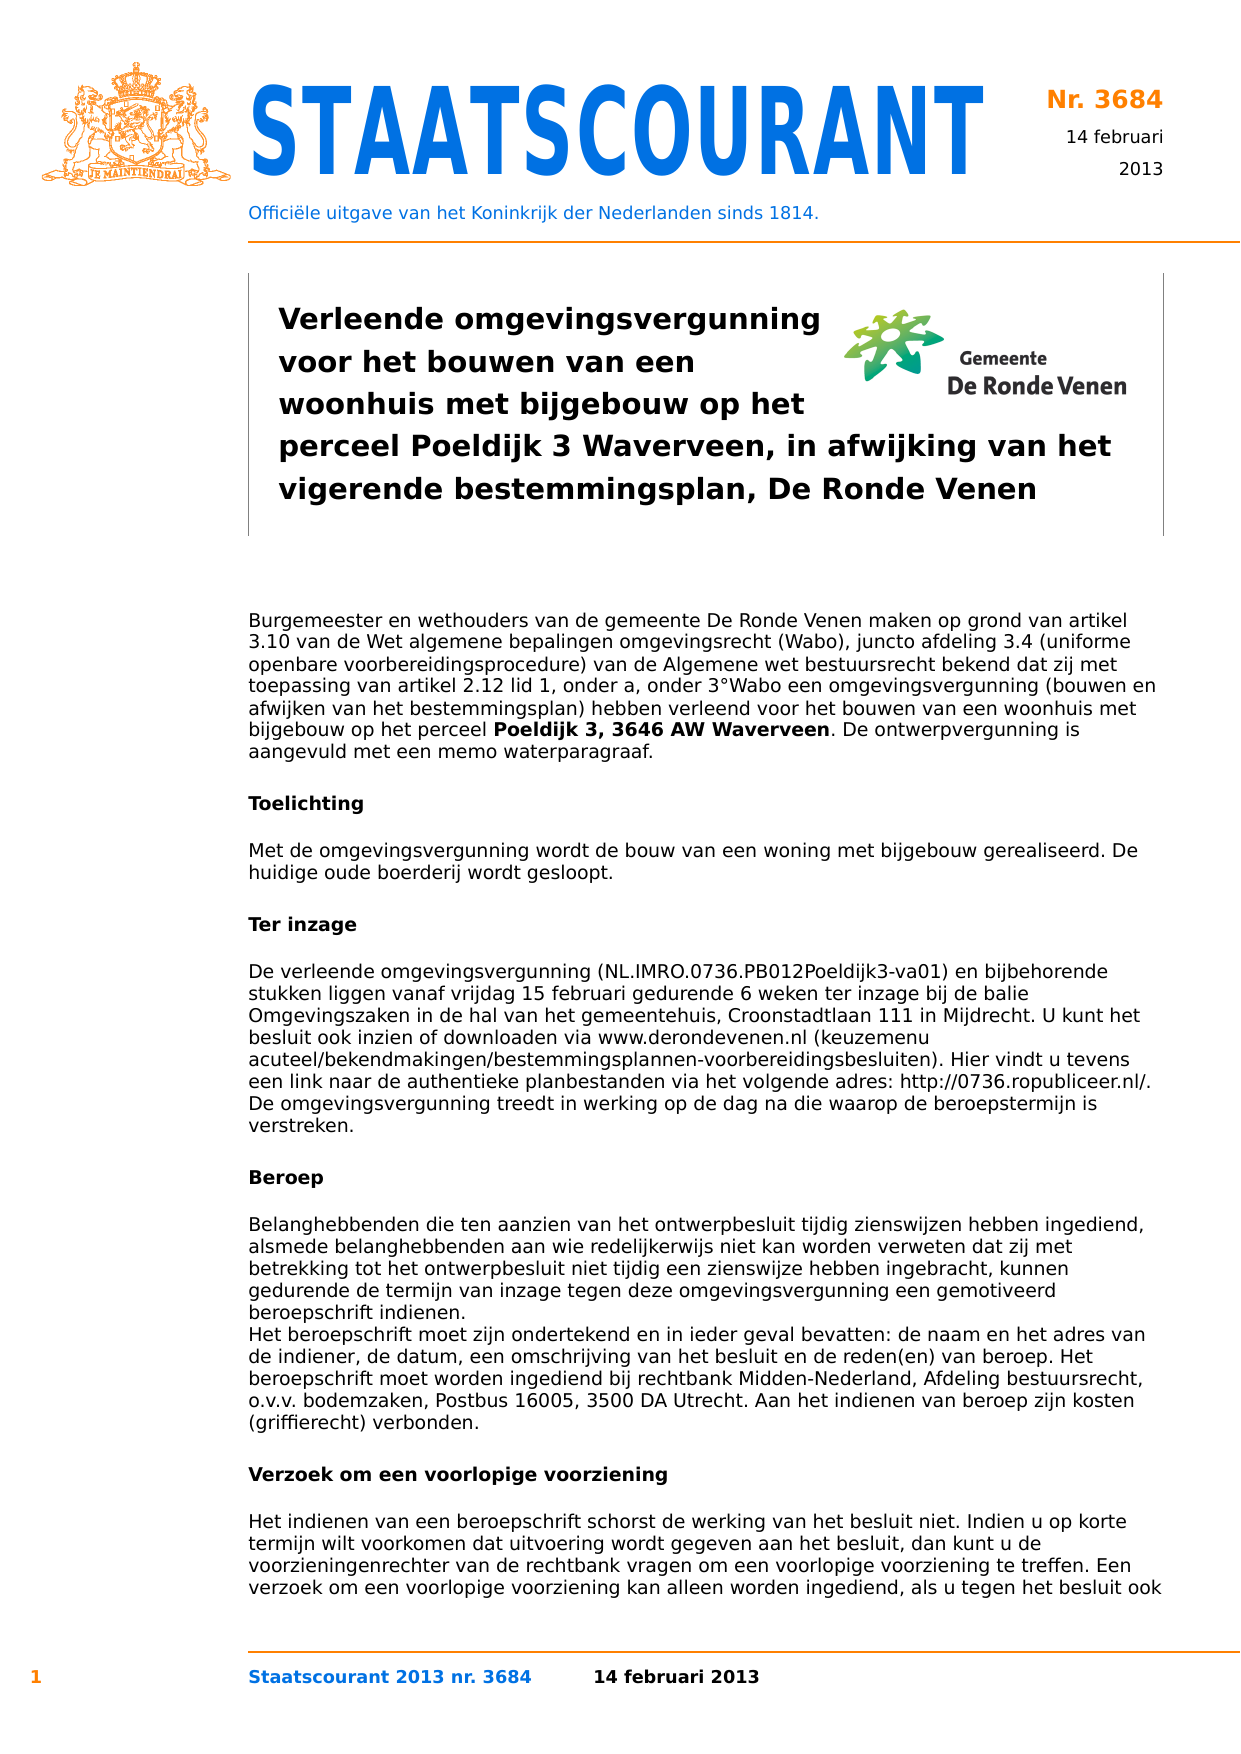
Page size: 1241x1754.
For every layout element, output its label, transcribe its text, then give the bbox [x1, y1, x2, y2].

text Met de omgevingsvergunning wordt de bouw van een woning met bijgebouw gerealiseerd. De huidige oude boerderij wordt gesloopt. [248, 840, 1163, 884]
subtitle Verzoek om een voorlopige voorziening [248, 1464, 1163, 1486]
text Burgemeester en wethouders van de gemeente De Ronde Venen maken op grond van artikel 3.10 van de Wet algemene bepalingen omgevingsrecht (Wabo), juncto afdeling 3.4 (uniforme openbare voorbereidingsprocedure) van de Algemene wet bestuursrecht bekend dat zij met toepassing van artikel 2.12 lid 1, onder a, onder 3°Wabo een omgevingsvergunning (bouwen en afwijken van het bestemmingsplan) hebben verleend voor het bouwen van een woonhuis met bijgebouw op het perceel Poeldijk 3, 3646 AW Waverveen. De ontwerpvergunning is aangevuld met een memo waterparagraaf. [248, 609, 1163, 763]
subtitle Ter inzage [248, 914, 1163, 936]
table_header STAATSCOURANT [248, 62, 998, 203]
table_cell 2013 [998, 153, 1240, 203]
table_cell 14 februari [998, 121, 1240, 153]
text Belanghebbenden die ten aanzien van het ontwerpbesluit tijdig zienswijzen hebben ingediend, alsmede belanghebbenden aan wie redelijkerwijs niet kan worden verweten dat zij met betrekking tot het ontwerpbesluit niet tijdig een zienswijze hebben ingebracht, kunnen gedurende de termijn van inzage tegen deze omgevingsvergunning een gemotiveerd beroepschrift indienen. [248, 1214, 1163, 1324]
table_header Nr. 3684 [998, 62, 1240, 121]
picture [838, 302, 1134, 403]
subtitle Toelichting [248, 793, 1163, 815]
text Het beroepschrift moet zijn ondertekend en in ieder geval bevatten: de naam en het adres van de indiener, de datum, een omschrijving van het besluit en de reden(en) van beroep. Het beroepschrift moet worden ingediend bij rechtbank Midden-Nederland, Afdeling bestuursrecht, o.v.v. bodemzaken, Postbus 16005, 3500 DA Utrecht. Aan het indienen van beroep zijn kosten (griffierecht) verbonden. [248, 1324, 1163, 1434]
subtitle Verleende omgevingsvergunning voor het bouwen van een woonhuis met bijgebouw op het perceel Poeldijk 3 Waverveen, in afwijking van het vigerende bestemmingsplan, De Ronde Venen [249, 273, 1163, 536]
subtitle Beroep [248, 1167, 1163, 1189]
table_header [25, 62, 248, 241]
text De verleende omgevingsvergunning (NL.IMRO.0736.PB012Poeldijk3-va01) en bijbehorende stukken liggen vanaf vrijdag 15 februari gedurende 6 weken ter inzage bij de balie Omgevingszaken in de hal van het gemeentehuis, Croonstadtlaan 111 in Mijdrecht. U kunt het besluit ook inzien of downloaden via www.derondevenen.nl (keuzemenu acuteel/bekendmakingen/bestemmingsplannen-voorbereidingsbesluiten). Hier vindt u tevens een link naar de authentieke planbestanden via het volgende adres: http://0736.ropubliceer.nl/. De omgevingsvergunning treedt in werking op de dag na die waarop de beroepstermijn is verstreken. [248, 961, 1163, 1137]
table_cell Officiële uitgave van het Koninkrijk der Nederlanden sinds 1814. [248, 203, 1240, 241]
picture [41, 62, 231, 186]
text Het indienen van een beroepschrift schorst de werking van het besluit niet. Indien u op korte termijn wilt voorkomen dat uitvoering wordt gegeven aan het besluit, dan kunt u de voorzieningenrechter van de rechtbank vragen om een voorlopige voorziening te treffen. Een verzoek om een voorlopige voorziening kan alleen worden ingediend, als u tegen het besluit ook [248, 1511, 1163, 1599]
